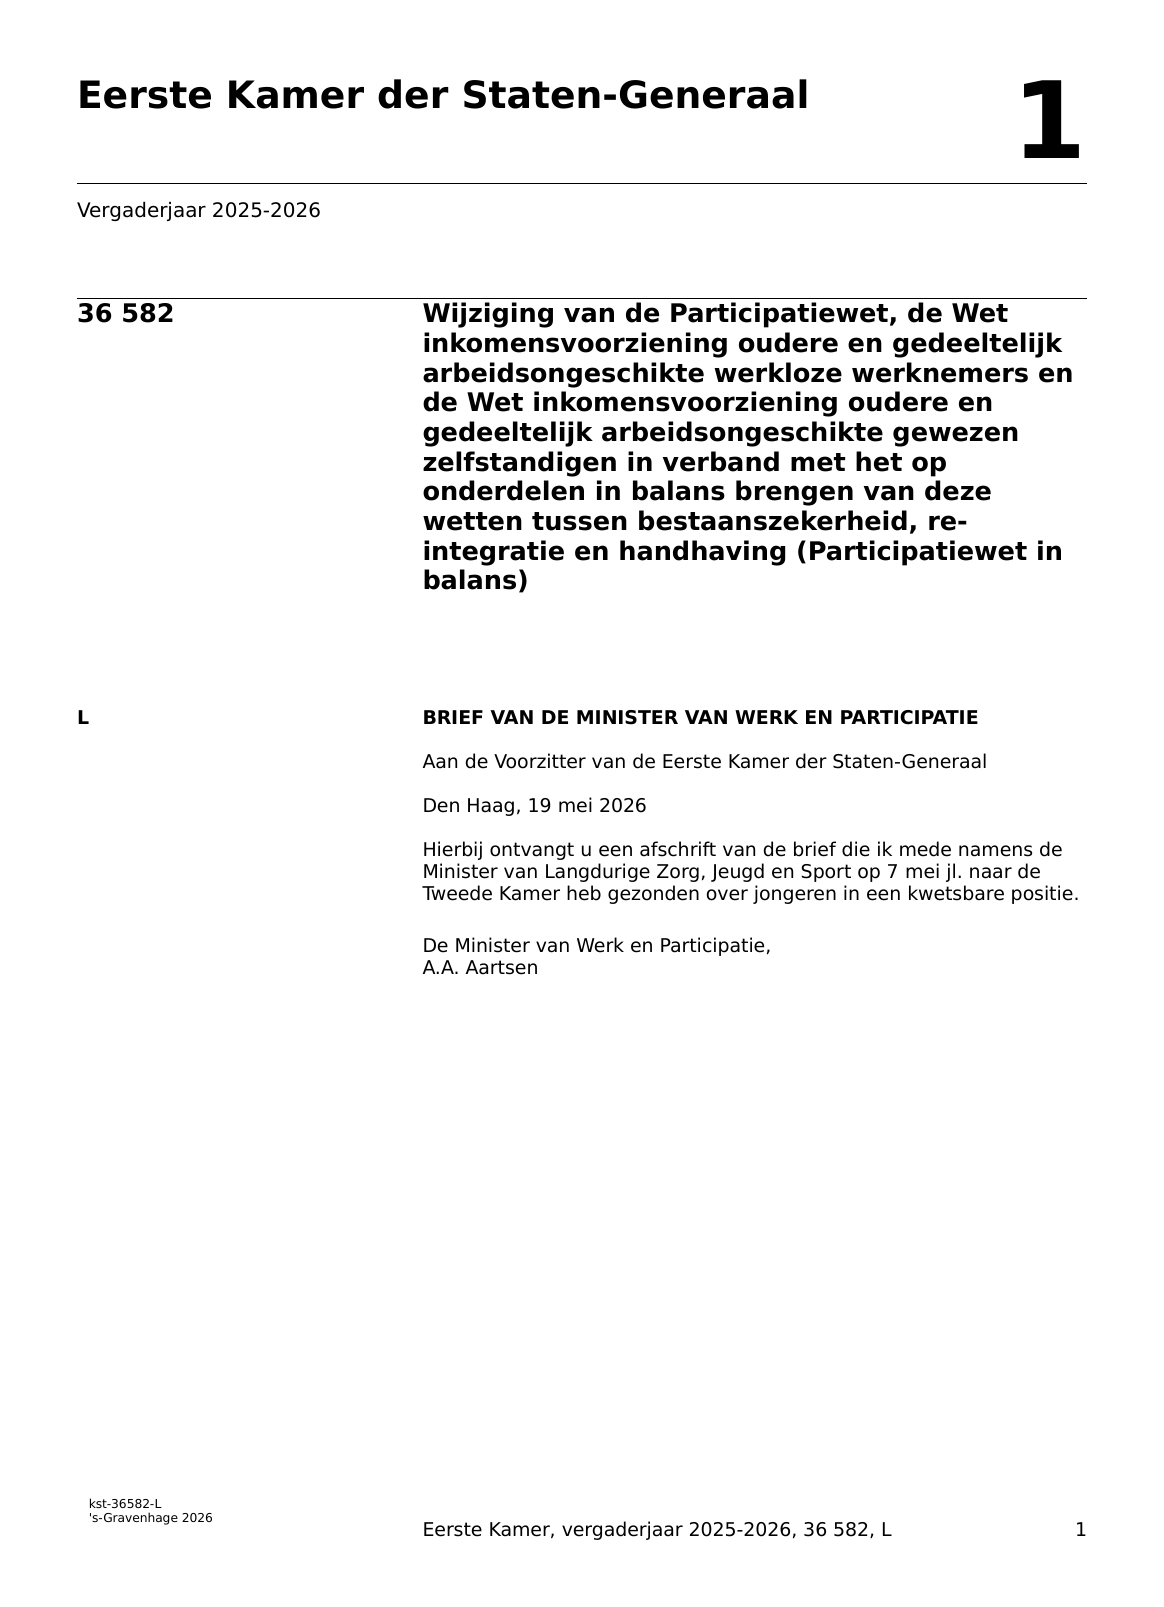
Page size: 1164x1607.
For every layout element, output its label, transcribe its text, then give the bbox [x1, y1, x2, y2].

text Den Haag, 19 mei 2026 [422, 795, 1087, 817]
table_cell Vergaderjaar 2025-2026 [77, 184, 1087, 298]
table_header 1 [886, 59, 1087, 183]
text 's-Gravenhage 2026 [88, 1511, 323, 1525]
table_header Eerste Kamer der Staten-Generaal [77, 59, 886, 183]
subtitle L BRIEF VAN DE MINISTER VAN WERK EN PARTICIPATIE [77, 707, 1087, 729]
text Hierbij ontvangt u een afschrift van de brief die ik mede namens de Minister van Langdurige Zorg, Jeugd en Sport op 7 mei jl. naar de Tweede Kamer heb gezonden over jongeren in een kwetsbare positie. [422, 839, 1087, 905]
text kst-36582-L [88, 1497, 323, 1511]
text De Minister van Werk en Participatie, A.A. Aartsen [422, 935, 1087, 979]
subtitle 36 582 Wijziging van de Participatiewet, de Wet inkomensvoorziening oudere en gedeeltelijk arbeidsongeschikte werkloze werknemers en de Wet inkomensvoorziening oudere en gedeeltelijk arbeidsongeschikte gewezen zelfstandigen in verband met het op onderdelen in balans brengen van deze wetten tussen bestaanszekerheid, re-integratie en handhaving (Participatiewet in balans) [77, 299, 1087, 596]
text Aan de Voorzitter van de Eerste Kamer der Staten-Generaal [422, 751, 1087, 773]
